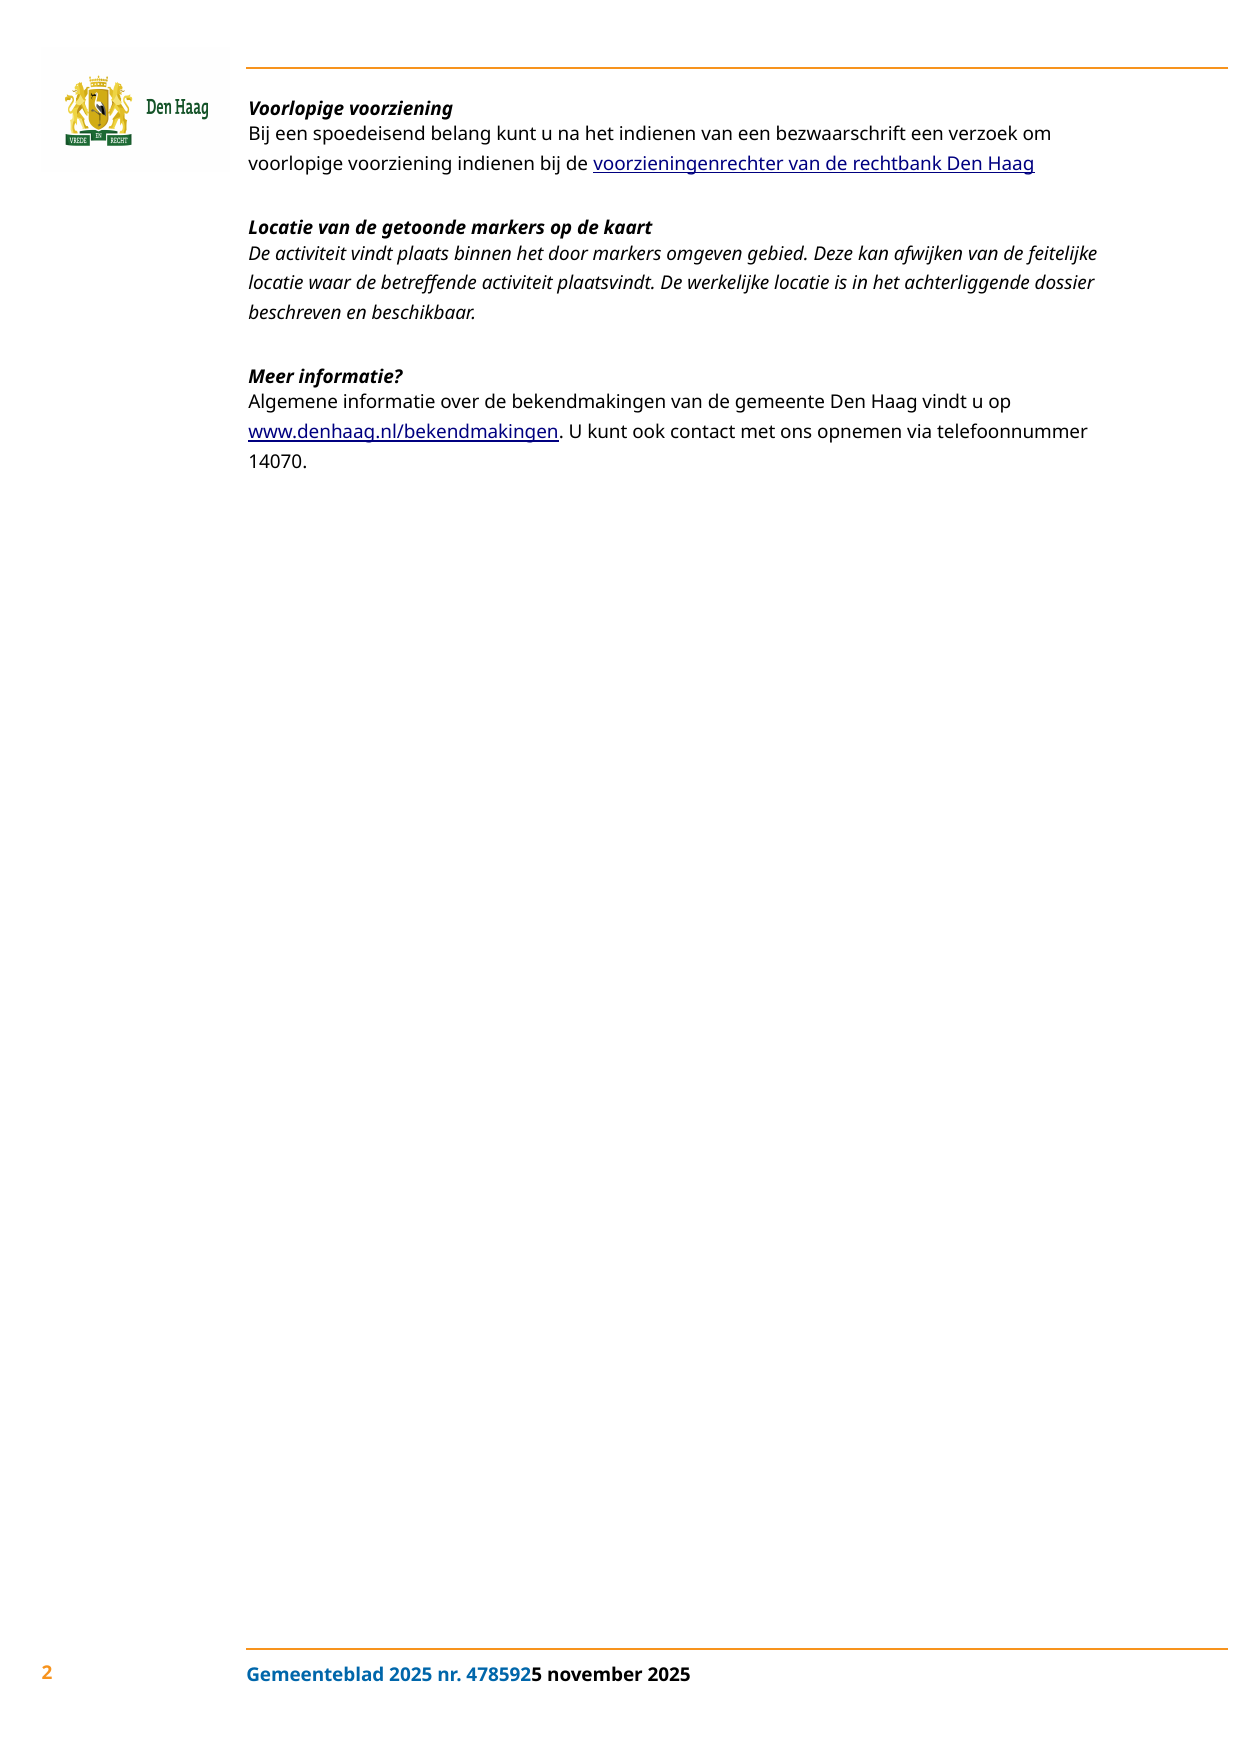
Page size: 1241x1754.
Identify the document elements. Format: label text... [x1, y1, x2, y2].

text Meer informatie? [248, 363, 1152, 389]
text Algemene informatie over de bekendmakingen van de gemeente Den Haag vindt u op www.denhaag.nl/bekendmakingen. U kunt ook contact met ons opnemen via telefoonnummer 14070. [248, 389, 1152, 473]
picture [41, 47, 231, 172]
text Locatie van de getoonde markers op de kaart [248, 214, 1152, 240]
text De activiteit vindt plaats binnen het door markers omgeven gebied. Deze kan afwijken van de feitelijke locatie waar de betreffende activiteit plaatsvindt. De werkelijke locatie is in het achterliggende dossier beschreven en beschikbaar. [248, 240, 1152, 325]
text Bij een spoedeisend belang kunt u na het indienen van een bezwaarschrift een verzoek om voorlopige voorziening indienen bij de voorzieningenrechter van de rechtbank Den Haag [248, 121, 1152, 176]
text Voorlopige voorziening [248, 95, 1152, 121]
